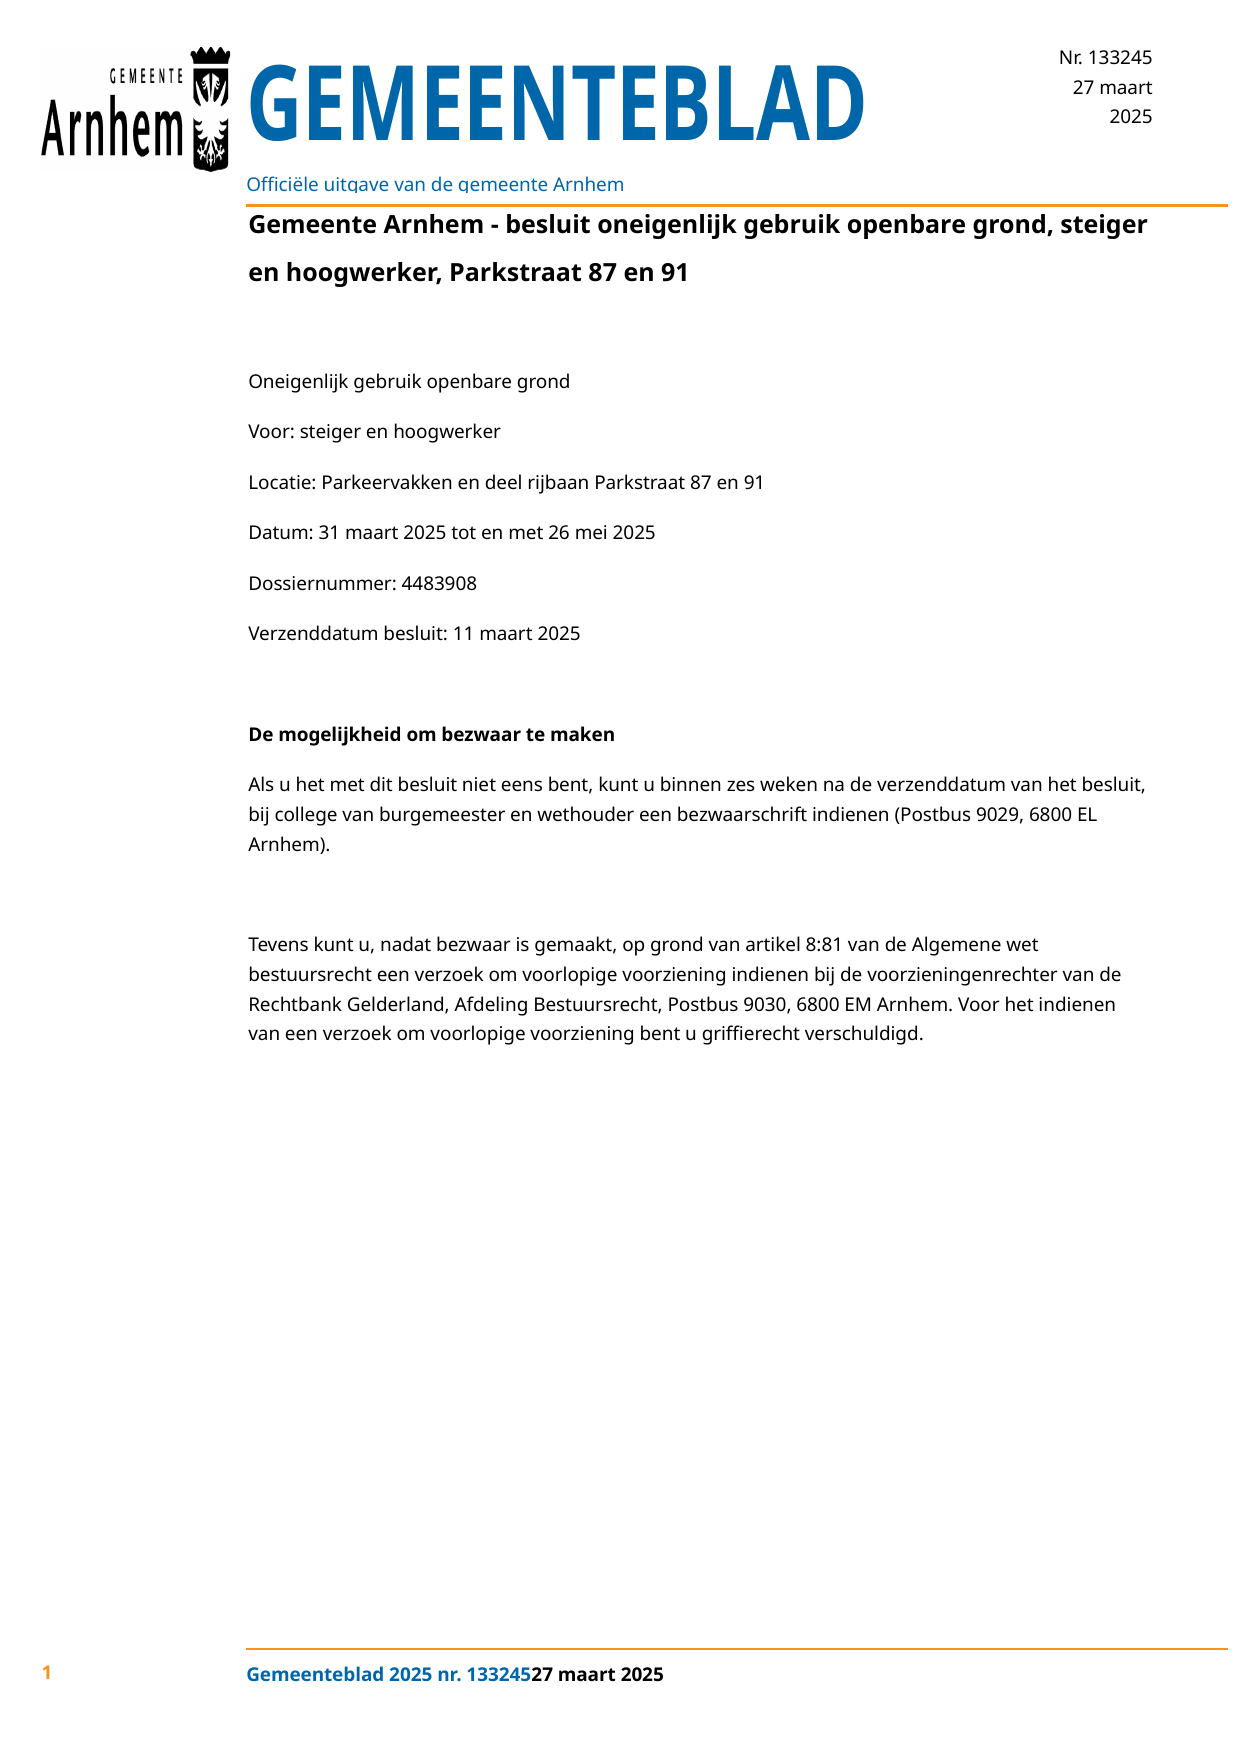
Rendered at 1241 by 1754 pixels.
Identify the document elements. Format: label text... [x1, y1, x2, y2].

text De mogelijkheid om bezwaar te maken [248, 721, 1152, 747]
text Locatie: Parkeervakken en deel rijbaan Parkstraat 87 en 91 [248, 469, 1152, 495]
picture [41, 47, 231, 172]
text Datum: 31 maart 2025 tot en met 26 mei 2025 [248, 519, 1152, 545]
text Als u het met dit besluit niet eens bent, kunt u binnen zes weken na de verzenddatum van het besluit, bij college van burgemeester en wethouder een bezwaarschrift indienen (Postbus 9029, 6800 EL Arnhem). [248, 772, 1152, 857]
text Dossiernummer: 4483908 [248, 570, 1152, 596]
text Verzenddatum besluit: 11 maart 2025 [248, 620, 1152, 646]
text Tevens kunt u, nadat bezwaar is gemaakt, op grond van artikel 8:81 van de Algemene wet bestuursrecht een verzoek om voorlopige voorziening indienen bij de voorzieningenrechter van de Rechtbank Gelderland, Afdeling Bestuursrecht, Postbus 9030, 6800 EM Arnhem. Voor het indienen van een verzoek om voorlopige voorziening bent u griffierecht verschuldigd. [248, 932, 1152, 1046]
text Oneigenlijk gebruik openbare grond [248, 368, 1152, 394]
text Gemeente Arnhem - besluit oneigenlijk gebruik openbare grond, steiger en hoogwerker, Parkstraat 87 en 91 [248, 207, 1152, 288]
text Voor: steiger en hoogwerker [248, 419, 1152, 444]
